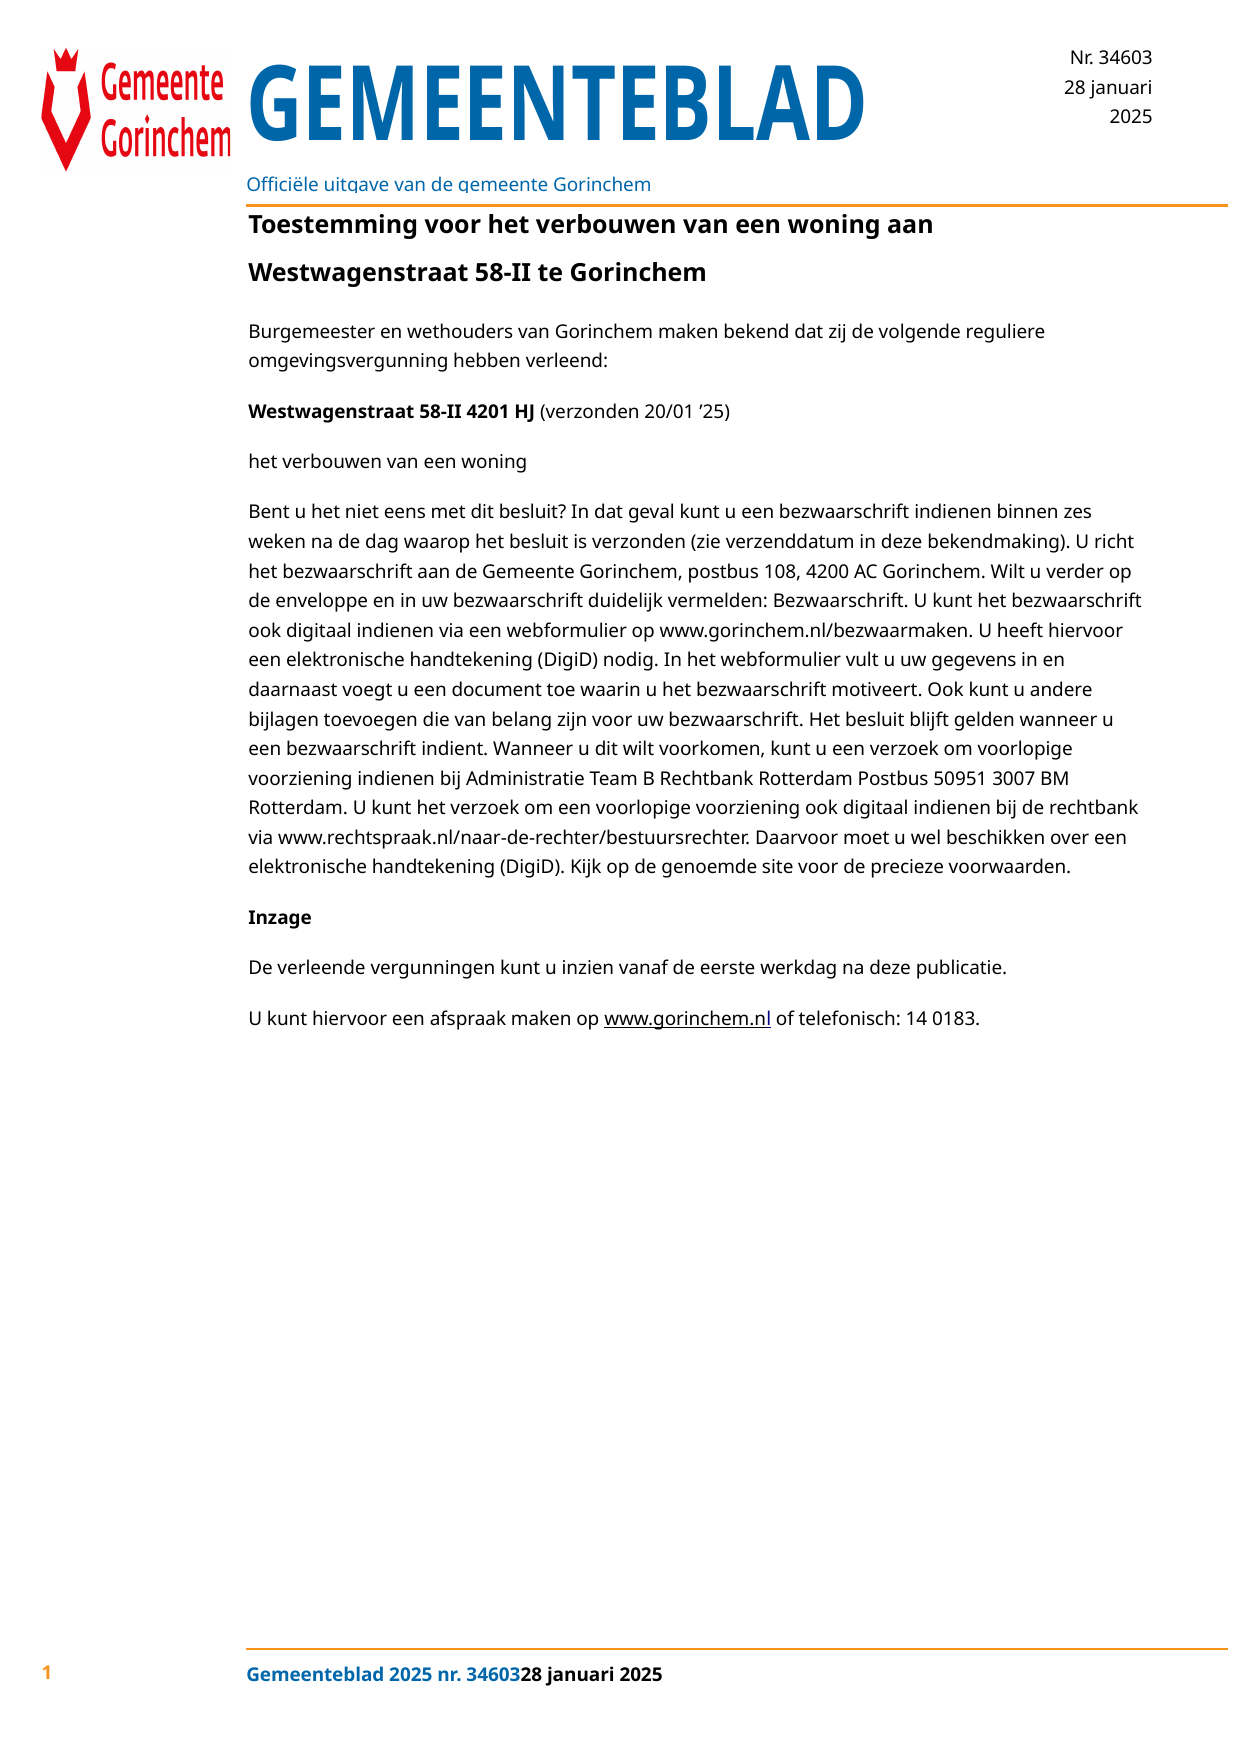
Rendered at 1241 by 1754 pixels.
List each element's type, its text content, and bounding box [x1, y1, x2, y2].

text U kunt hiervoor een afspraak maken op www.gorinchem.nl of telefonisch: 14 0183. [248, 1005, 1152, 1031]
text Westwagenstraat 58-II 4201 HJ (verzonden 20/01 ’25) [248, 398, 1152, 424]
picture [41, 47, 231, 172]
text Toestemming voor het verbouwen van een woning aan Westwagenstraat 58-II te Gorinchem [248, 207, 1152, 288]
text Burgemeester en wethouders van Gorinchem maken bekend dat zij de volgende reguliere omgevingsvergunning hebben verleend: [248, 318, 1152, 373]
text Bent u het niet eens met dit besluit? In dat geval kunt u een bezwaarschrift indienen binnen zes weken na de dag waarop het besluit is verzonden (zie verzenddatum in deze bekendmaking). U richt het bezwaarschrift aan de Gemeente Gorinchem, postbus 108, 4200 AC Gorinchem. Wilt u verder op de enveloppe en in uw bezwaarschrift duidelijk vermelden: Bezwaarschrift. U kunt het bezwaarschrift ook digitaal indienen via een webformulier op www.gorinchem.nl/bezwaarmaken. U heeft hiervoor een elektronische handtekening (DigiD) nodig. In het webformulier vult u uw gegevens in en daarnaast voegt u een document toe waarin u het bezwaarschrift motiveert. Ook kunt u andere bijlagen toevoegen die van belang zijn voor uw bezwaarschrift. Het besluit blijft gelden wanneer u een bezwaarschrift indient. Wanneer u dit wilt voorkomen, kunt u een verzoek om voorlopige voorziening indienen bij Administratie Team B Rechtbank Rotterdam Postbus 50951 3007 BM Rotterdam. U kunt het verzoek om een voorlopige voorziening ook digitaal indienen bij de rechtbank via www.rechtspraak.nl/naar-de-rechter/bestuursrechter. Daarvoor moet u wel beschikken over een elektronische handtekening (DigiD). Kijk op de genoemde site voor de precieze voorwaarden. [248, 499, 1152, 879]
text het verbouwen van een woning [248, 448, 1152, 474]
text De verleende vergunningen kunt u inzien vanaf de eerste werkdag na deze publicatie. [248, 954, 1152, 980]
text Inzage [248, 904, 1152, 930]
